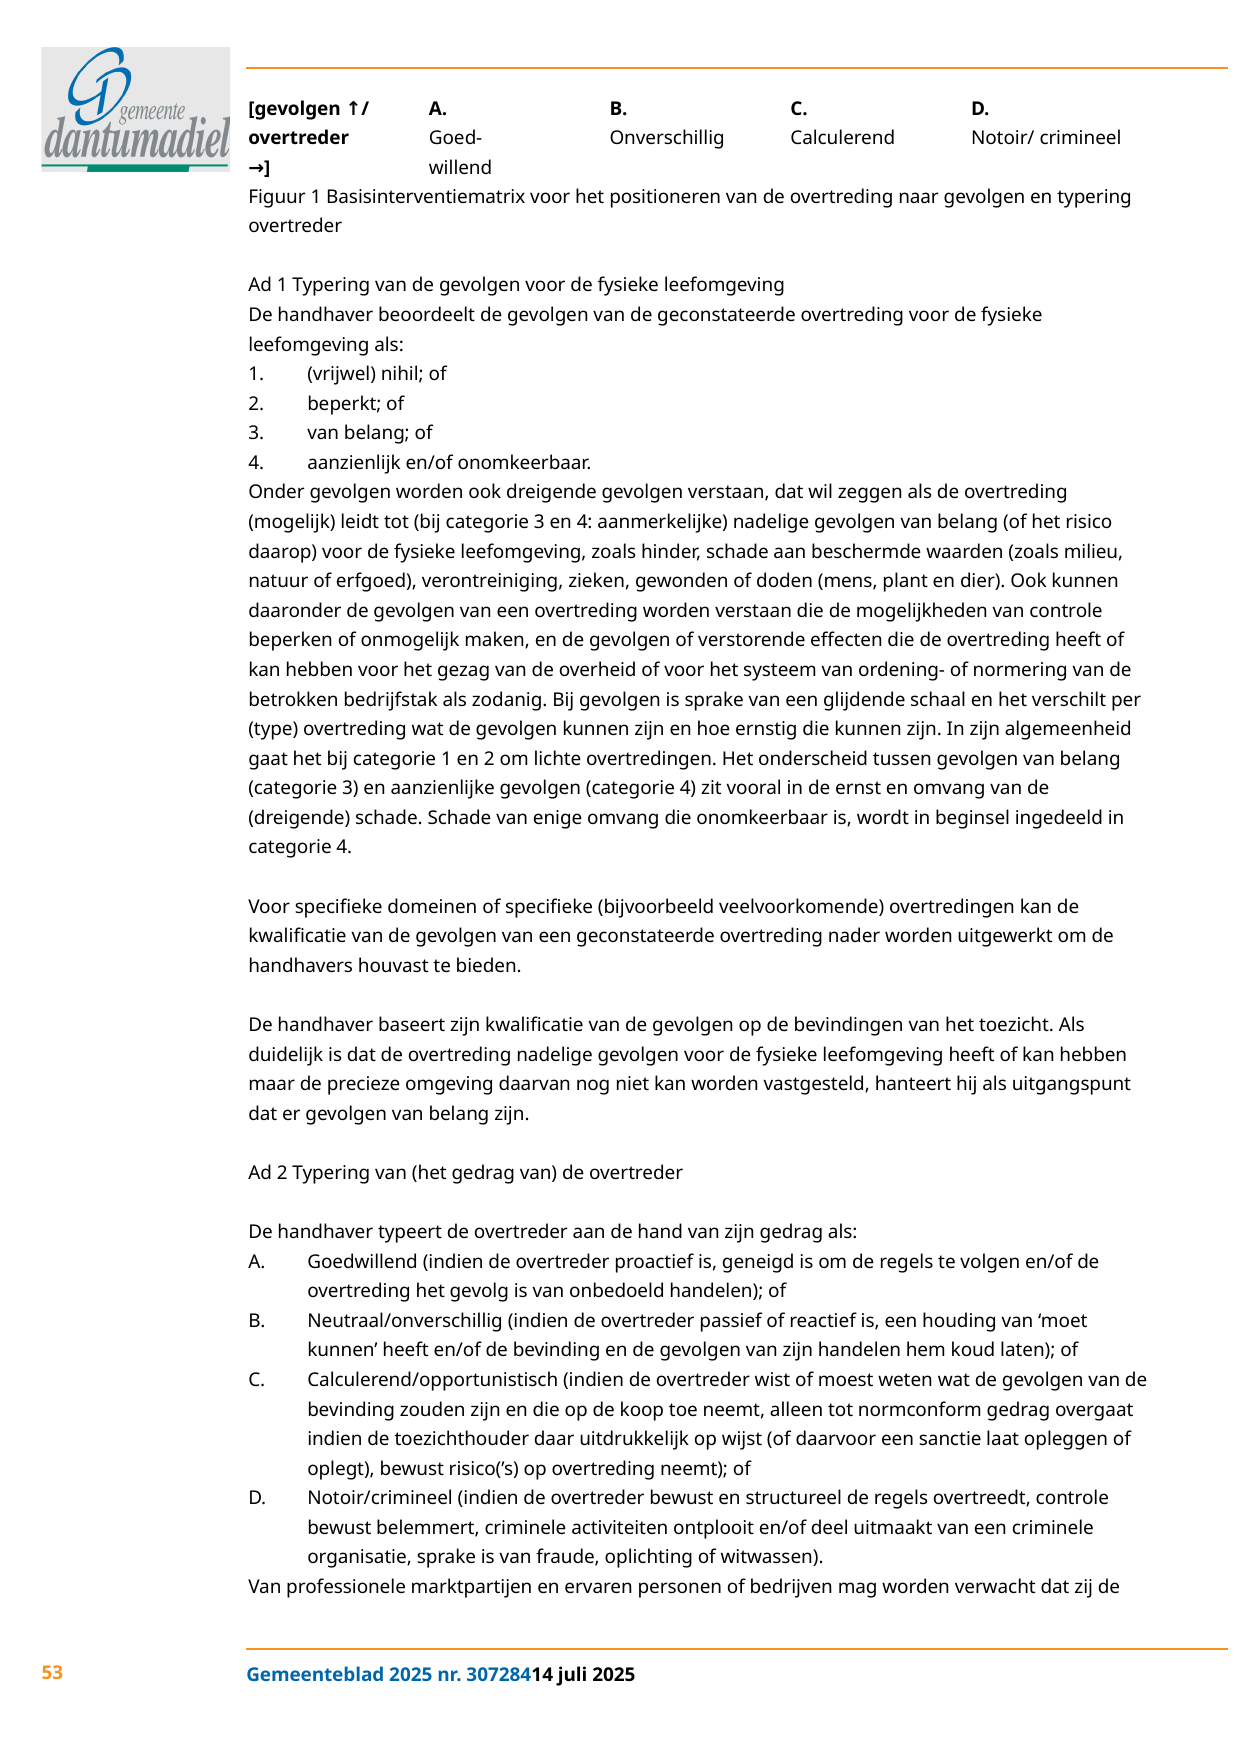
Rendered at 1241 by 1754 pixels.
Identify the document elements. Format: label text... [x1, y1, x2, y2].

text Ad 1 Typering van de gevolgen voor de fysieke leefomgeving [248, 272, 1152, 297]
list Notoir/crimineel (indien de overtreder bewust en structureel de regels overtreedt, controle bewust belemmert, criminele activiteiten ontplooit en/of deel uitmaakt van een criminele organisatie, sprake is van fraude, oplichting of witwassen). [248, 1484, 1152, 1569]
list aanzienlijk en/of onomkeerbaar. [248, 449, 1152, 475]
list Calculerend/opportunistisch (indien de overtreder wist of moest weten wat de gevolgen van de bevinding zouden zijn en die op de koop toe neemt, alleen tot normconform gedrag overgaat indien de toezichthouder daar uitdrukkelijk op wijst (of daarvoor een sanctie laat opleggen of oplegt), bewust risico(’s) op overtreding neemt); of [248, 1366, 1152, 1481]
list van belang; of [248, 419, 1152, 445]
list (vrijwel) nihil; of [248, 360, 1152, 386]
table_cell D. Notoir/ crimineel [971, 95, 1152, 180]
table_cell A. Goed- willend [429, 95, 609, 180]
list Goedwillend (indien de overtreder proactief is, geneigd is om de regels te volgen en/of de overtreding het gevolg is van onbedoeld handelen); of [248, 1248, 1152, 1303]
text Figuur 1 Basisinterventiematrix voor het positioneren van de overtreding naar gevolgen en typering overtreder [248, 183, 1152, 238]
table_cell [gevolgen ↑/ overtreder →] [248, 95, 429, 180]
list Neutraal/onverschillig (indien de overtreder passief of reactief is, een houding van ‘moet kunnen’ heeft en/of de bevinding en de gevolgen van zijn handelen hem koud laten); of [248, 1307, 1152, 1362]
text De handhaver baseert zijn kwalificatie van de gevolgen op de bevindingen van het toezicht. Als duidelijk is dat de overtreding nadelige gevolgen voor de fysieke leefomgeving heeft of kan hebben maar de precieze omgeving daarvan nog niet kan worden vastgesteld, hanteert hij als uitgangspunt dat er gevolgen van belang zijn. [248, 1011, 1152, 1126]
text Van professionele marktpartijen en ervaren personen of bedrijven mag worden verwacht dat zij de [248, 1573, 1152, 1599]
table_cell B. Onverschillig [609, 95, 790, 180]
text De handhaver beoordeelt de gevolgen van de geconstateerde overtreding voor de fysieke leefomgeving als: [248, 301, 1152, 357]
list beperkt; of [248, 390, 1152, 416]
text Voor specifieke domeinen of specifieke (bijvoorbeeld veelvoorkomende) overtredingen kan de kwalificatie van de gevolgen van een geconstateerde overtreding nader worden uitgewerkt om de handhavers houvast te bieden. [248, 893, 1152, 978]
picture [41, 47, 231, 172]
table_cell C. Calculerend [790, 95, 971, 180]
text Onder gevolgen worden ook dreigende gevolgen verstaan, dat wil zeggen als de overtreding (mogelijk) leidt tot (bij categorie 3 en 4: aanmerkelijke) nadelige gevolgen van belang (of het risico daarop) voor de fysieke leefomgeving, zoals hinder, schade aan beschermde waarden (zoals milieu, natuur of erfgoed), verontreiniging, zieken, gewonden of doden (mens, plant en dier). Ook kunnen daaronder de gevolgen van een overtreding worden verstaan die de mogelijkheden van controle beperken of onmogelijk maken, en de gevolgen of verstorende effecten die de overtreding heeft of kan hebben voor het gezag van de overheid of voor het systeem van ordening- of normering van de betrokken bedrijfstak als zodanig. Bij gevolgen is sprake van een glijdende schaal en het verschilt per (type) overtreding wat de gevolgen kunnen zijn en hoe ernstig die kunnen zijn. In zijn algemeenheid gaat het bij categorie 1 en 2 om lichte overtredingen. Het onderscheid tussen gevolgen van belang (categorie 3) en aanzienlijke gevolgen (categorie 4) zit vooral in de ernst en omvang van de (dreigende) schade. Schade van enige omvang die onomkeerbaar is, wordt in beginsel ingedeeld in categorie 4. [248, 479, 1152, 859]
text Ad 2 Typering van (het gedrag van) de overtreder [248, 1159, 1152, 1185]
text De handhaver typeert de overtreder aan de hand van zijn gedrag als: [248, 1218, 1152, 1244]
